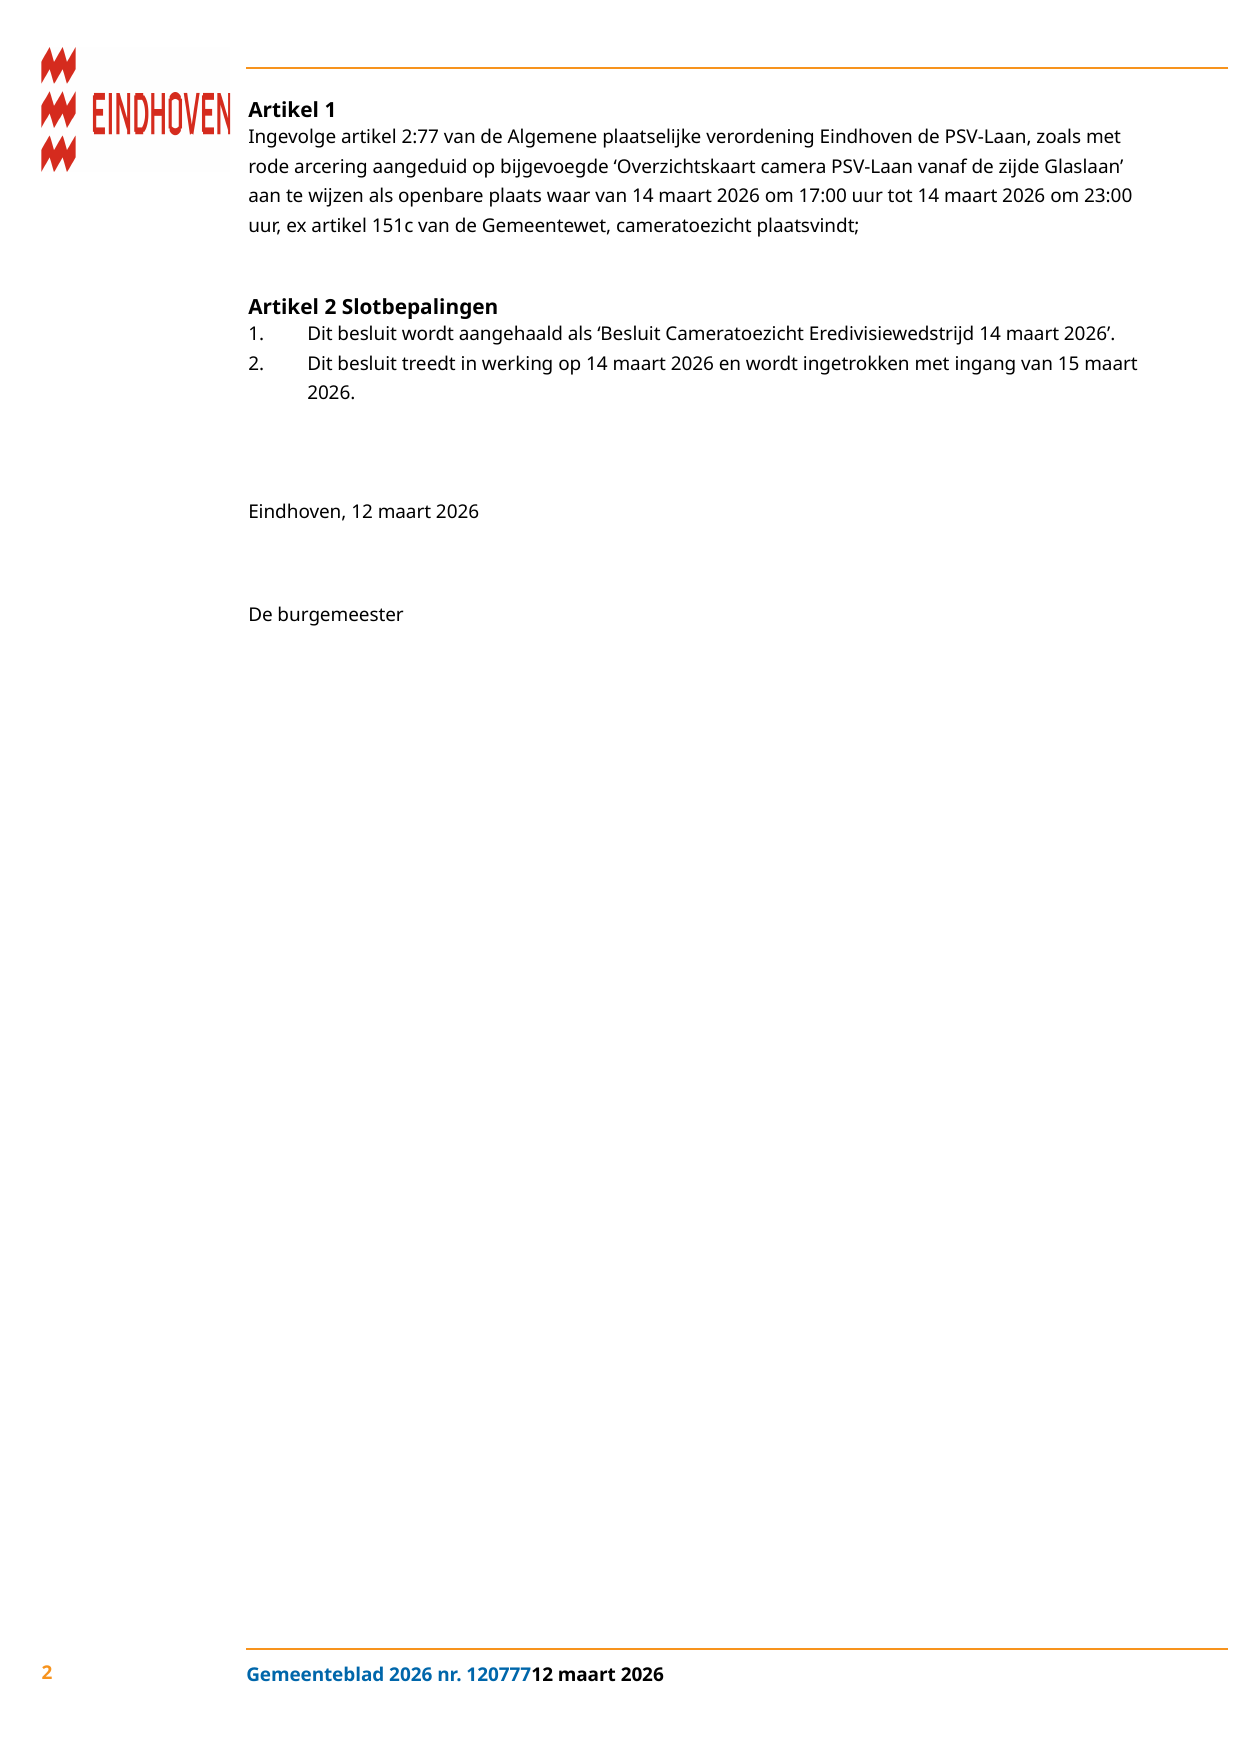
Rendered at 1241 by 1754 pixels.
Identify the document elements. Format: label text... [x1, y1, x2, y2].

list Dit besluit treedt in werking op 14 maart 2026 en wordt ingetrokken met ingang van 15 maart 2026. [248, 350, 1152, 405]
text Artikel 2 Slotbepalingen [248, 292, 1152, 320]
text Artikel 1 [248, 95, 1152, 123]
text Ingevolge artikel 2:77 van de Algemene plaatselijke verordening Eindhoven de PSV-Laan, zoals met rode arcering aangeduid op bijgevoegde ‘Overzichtskaart camera PSV-Laan vanaf de zijde Glaslaan’ aan te wijzen als openbare plaats waar van 14 maart 2026 om 17:00 uur tot 14 maart 2026 om 23:00 uur, ex artikel 151c van de Gemeentewet, cameratoezicht plaatsvindt; [248, 123, 1152, 238]
text Eindhoven, 12 maart 2026 [248, 498, 1152, 524]
picture [41, 47, 231, 172]
list Dit besluit wordt aangehaald als ‘Besluit Cameratoezicht Eredivisiewedstrijd 14 maart 2026’. [248, 320, 1152, 346]
text De burgemeester [248, 601, 1152, 627]
